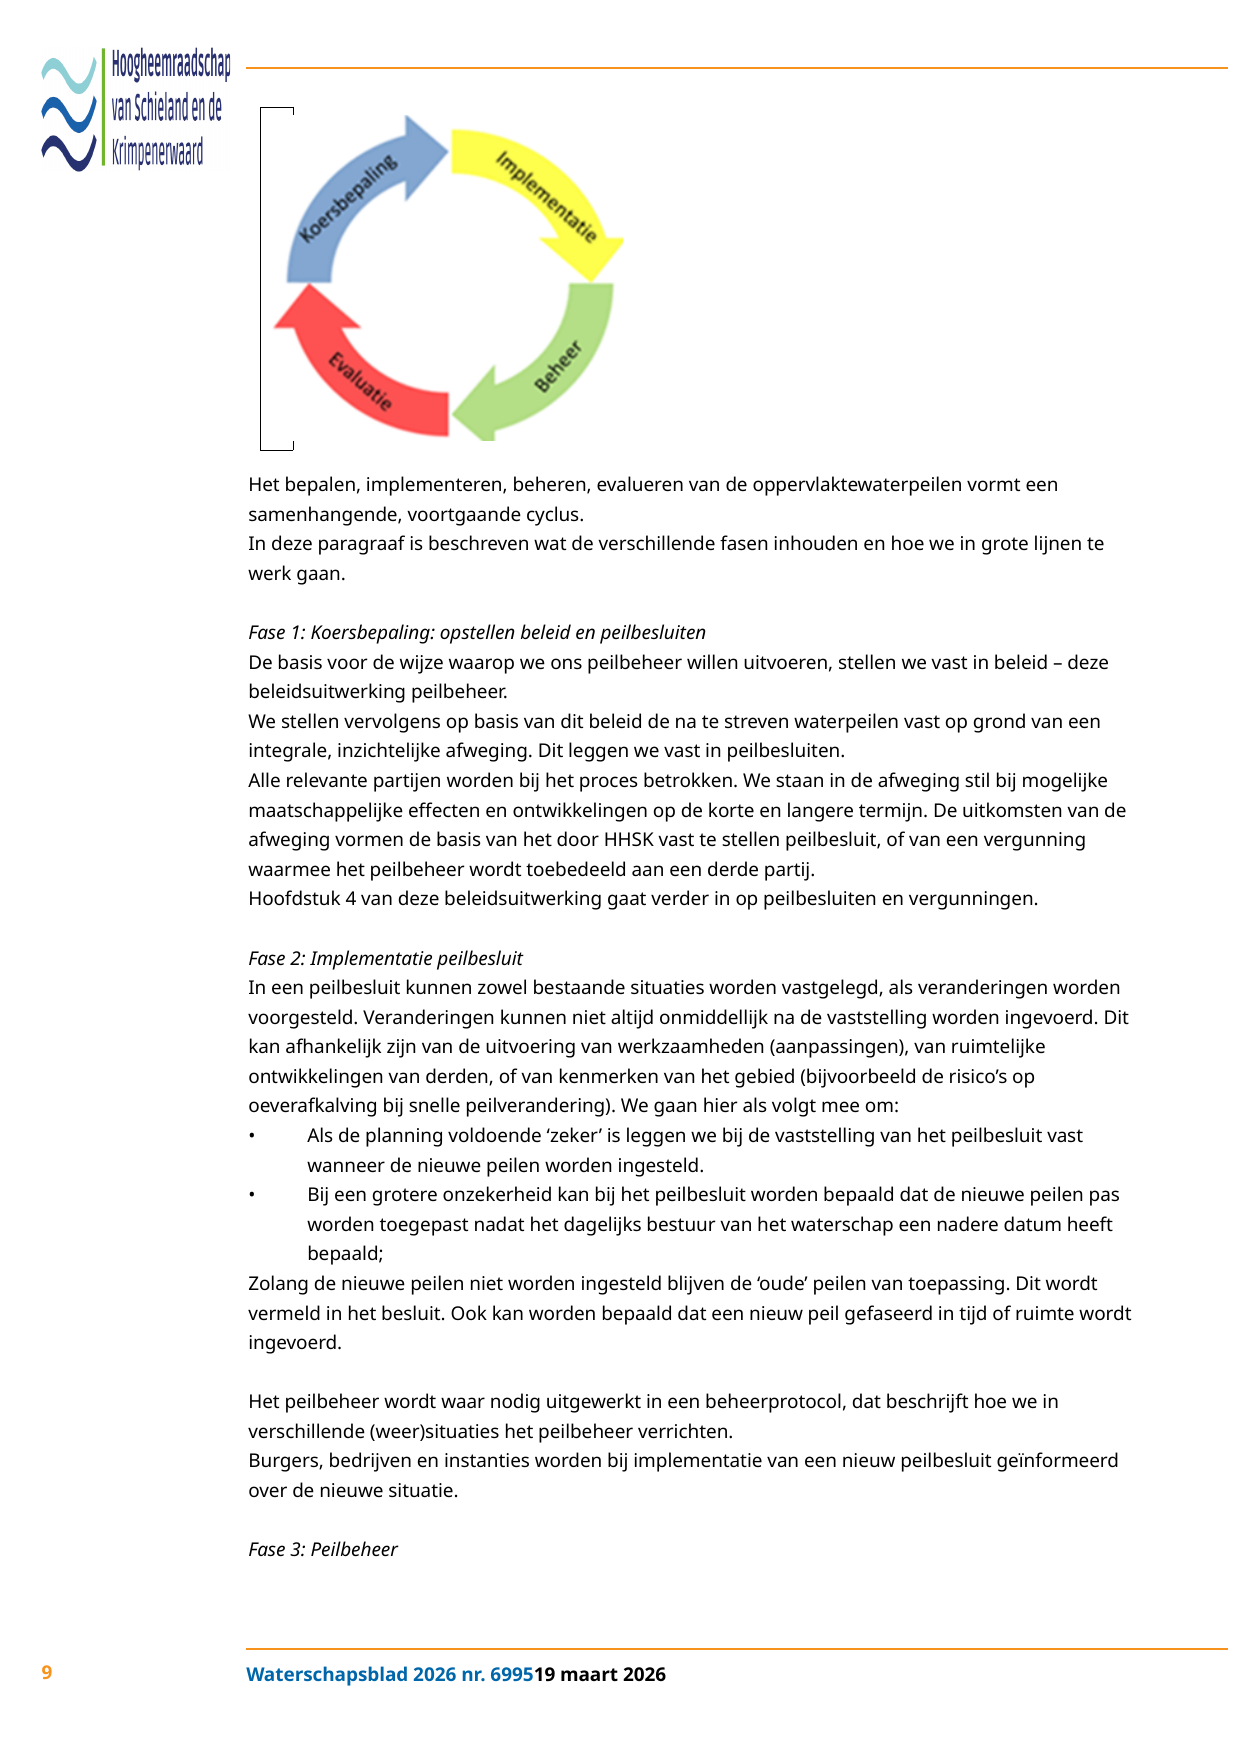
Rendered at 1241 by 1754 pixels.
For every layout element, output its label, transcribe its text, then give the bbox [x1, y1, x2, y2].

text Het bepalen, implementeren, beheren, evalueren van de oppervlaktewaterpeilen vormt een samenhangende, voortgaande cyclus. [248, 471, 1152, 527]
text De basis voor de wijze waarop we ons peilbeheer willen uitvoeren, stellen we vast in beleid – deze beleidsuitwerking peilbeheer. [248, 649, 1152, 704]
text Fase 2: Implementatie peilbesluit [248, 945, 1152, 970]
text In een peilbesluit kunnen zowel bestaande situaties worden vastgelegd, als veranderingen worden voorgesteld. Veranderingen kunnen niet altijd onmiddellijk na de vaststelling worden ingevoerd. Dit kan afhankelijk zijn van de uitvoering van werkzaamheden (aanpassingen), van ruimtelijke ontwikkelingen van derden, of van kenmerken van het gebied (bijvoorbeeld de risico’s op oeverafkalving bij snelle peilverandering). We gaan hier als volgt mee om: [248, 974, 1152, 1118]
list Bij een grotere onzekerheid kan bij het peilbesluit worden bepaald dat de nieuwe peilen pas worden toegepast nadat het dagelijks bestuur van het waterschap een nadere datum heeft bepaald; [248, 1181, 1152, 1266]
picture [268, 115, 624, 441]
text Het peilbeheer wordt waar nodig uitgewerkt in een beheerprotocol, dat beschrijft hoe we in verschillende (weer)situaties het peilbeheer verrichten. [248, 1388, 1152, 1444]
text Burgers, bedrijven en instanties worden bij implementatie van een nieuw peilbesluit geïnformeerd over de nieuwe situatie. [248, 1448, 1152, 1503]
text Fase 1: Koersbepaling: opstellen beleid en peilbesluiten [248, 619, 1152, 645]
list Als de planning voldoende ‘zeker’ is leggen we bij de vaststelling van het peilbesluit vast wanneer de nieuwe peilen worden ingesteld. [248, 1122, 1152, 1177]
text Fase 3: Peilbeheer [248, 1536, 1152, 1562]
text Hoofdstuk 4 van deze beleidsuitwerking gaat verder in op peilbesluiten en vergunningen. [248, 886, 1152, 911]
picture [41, 47, 231, 172]
text We stellen vervolgens op basis van dit beleid de na te streven waterpeilen vast op grond van een integrale, inzichtelijke afweging. Dit leggen we vast in peilbesluiten. [248, 708, 1152, 763]
text Alle relevante partijen worden bij het proces betrokken. We staan in de afweging stil bij mogelijke maatschappelijke effecten en ontwikkelingen op de korte en langere termijn. De uitkomsten van de afweging vormen de basis van het door HHSK vast te stellen peilbesluit, of van een vergunning waarmee het peilbeheer wordt toebedeeld aan een derde partij. [248, 767, 1152, 882]
text In deze paragraaf is beschreven wat de verschillende fasen inhouden en hoe we in grote lijnen te werk gaan. [248, 531, 1152, 586]
text Zolang de nieuwe peilen niet worden ingesteld blijven de ‘oude’ peilen van toepassing. Dit wordt vermeld in het besluit. Ook kan worden bepaald dat een nieuw peil gefaseerd in tijd of ruimte wordt ingevoerd. [248, 1270, 1152, 1355]
